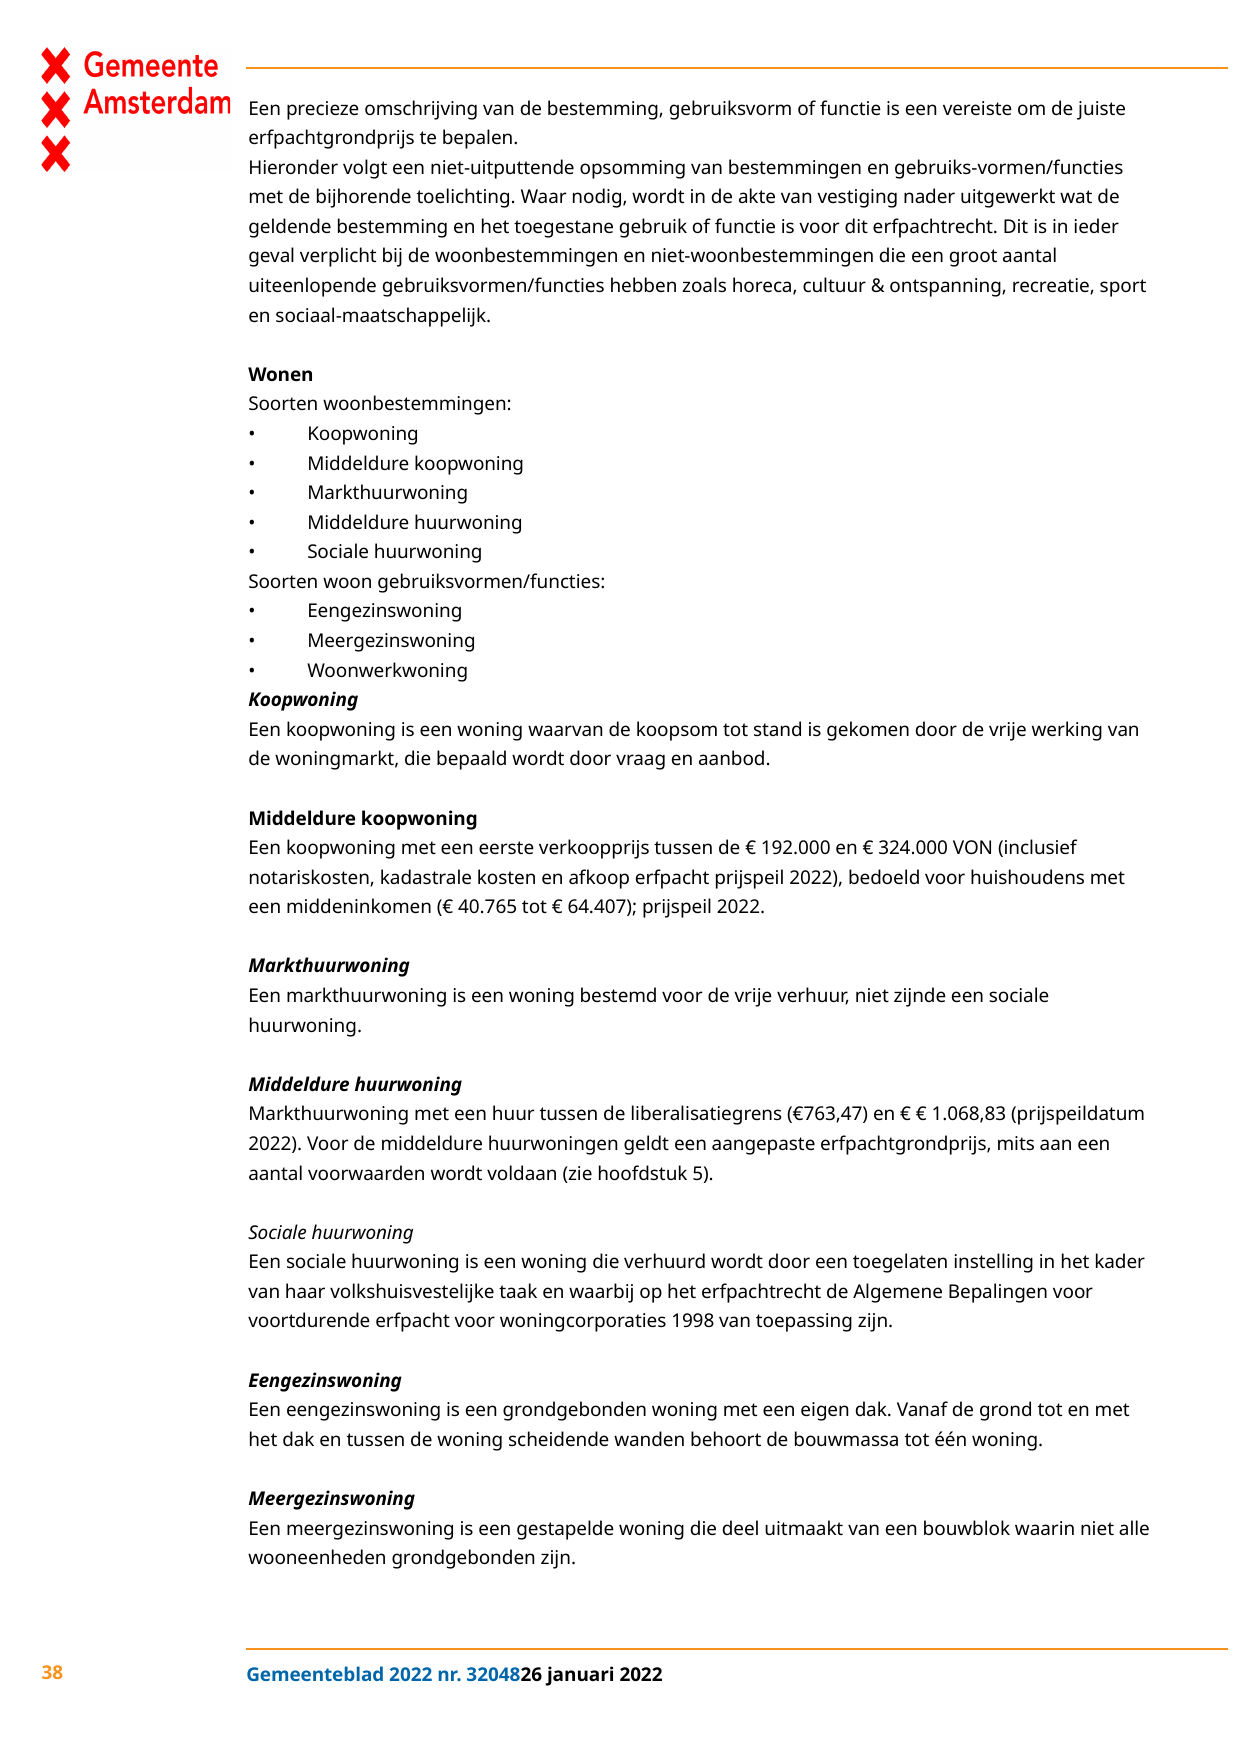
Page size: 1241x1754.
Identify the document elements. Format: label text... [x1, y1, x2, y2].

text Wonen [248, 361, 1152, 387]
list Meergezinswoning [248, 627, 1152, 653]
text Soorten woon gebruiksvormen/functies: [248, 568, 1152, 594]
list Eengezinswoning [248, 598, 1152, 623]
list Koopwoning [248, 420, 1152, 446]
text Sociale huurwoning [248, 1219, 1152, 1245]
text Een koopwoning met een eerste verkoopprijs tussen de € 192.000 en € 324.000 VON (inclusief notariskosten, kadastrale kosten en afkoop erfpacht prijspeil 2022), bedoeld voor huishoudens met een middeninkomen (€ 40.765 tot € 64.407); prijspeil 2022. [248, 834, 1152, 919]
text Markthuurwoning [248, 953, 1152, 978]
list Sociale huurwoning [248, 538, 1152, 564]
text Markthuurwoning met een huur tussen de liberalisatiegrens (€763,47) en € € 1.068,83 (prijspeildatum 2022). Voor de middeldure huurwoningen geldt een aangepaste erfpachtgrondprijs, mits aan een aantal voorwaarden wordt voldaan (zie hoofdstuk 5). [248, 1101, 1152, 1186]
text Een meergezinswoning is een gestapelde woning die deel uitmaakt van een bouwblok waarin niet alle wooneenheden grondgebonden zijn. [248, 1515, 1152, 1570]
text Een eengezinswoning is een grondgebonden woning met een eigen dak. Vanaf de grond tot en met het dak en tussen de woning scheidende wanden behoort de bouwmassa tot één woning. [248, 1396, 1152, 1452]
text Een sociale huurwoning is een woning die verhuurd wordt door een toegelaten instelling in het kader van haar volkshuisvestelijke taak en waarbij op het erfpachtrecht de Algemene Bepalingen voor voortdurende erfpacht voor woningcorporaties 1998 van toepassing zijn. [248, 1248, 1152, 1333]
picture [41, 47, 231, 172]
text Hieronder volgt een niet-uitputtende opsomming van bestemmingen en gebruiks-vormen/functies met de bijhorende toelichting. Waar nodig, wordt in de akte van vestiging nader uitgewerkt wat de geldende bestemming en het toegestane gebruik of functie is voor dit erfpachtrecht. Dit is in ieder geval verplicht bij de woonbestemmingen en niet-woonbestemmingen die een groot aantal uiteenlopende gebruiksvormen/functies hebben zoals horeca, cultuur & ontspanning, recreatie, sport en sociaal-maatschappelijk. [248, 154, 1152, 328]
text Soorten woonbestemmingen: [248, 391, 1152, 416]
text Een koopwoning is een woning waarvan de koopsom tot stand is gekomen door de vrije werking van de woningmarkt, die bepaald wordt door vraag en aanbod. [248, 716, 1152, 771]
text Meergezinswoning [248, 1485, 1152, 1511]
list Markthuurwoning [248, 479, 1152, 505]
text Een markthuurwoning is een woning bestemd voor de vrije verhuur, niet zijnde een sociale huurwoning. [248, 982, 1152, 1038]
text Koopwoning [248, 686, 1152, 712]
text Een precieze omschrijving van de bestemming, gebruiksvorm of functie is een vereiste om de juiste erfpachtgrondprijs te bepalen. [248, 95, 1152, 150]
text Middeldure huurwoning [248, 1071, 1152, 1097]
text Eengezinswoning [248, 1367, 1152, 1393]
list Middeldure huurwoning [248, 509, 1152, 535]
list Middeldure koopwoning [248, 450, 1152, 476]
list Woonwerkwoning [248, 657, 1152, 683]
text Middeldure koopwoning [248, 805, 1152, 831]
